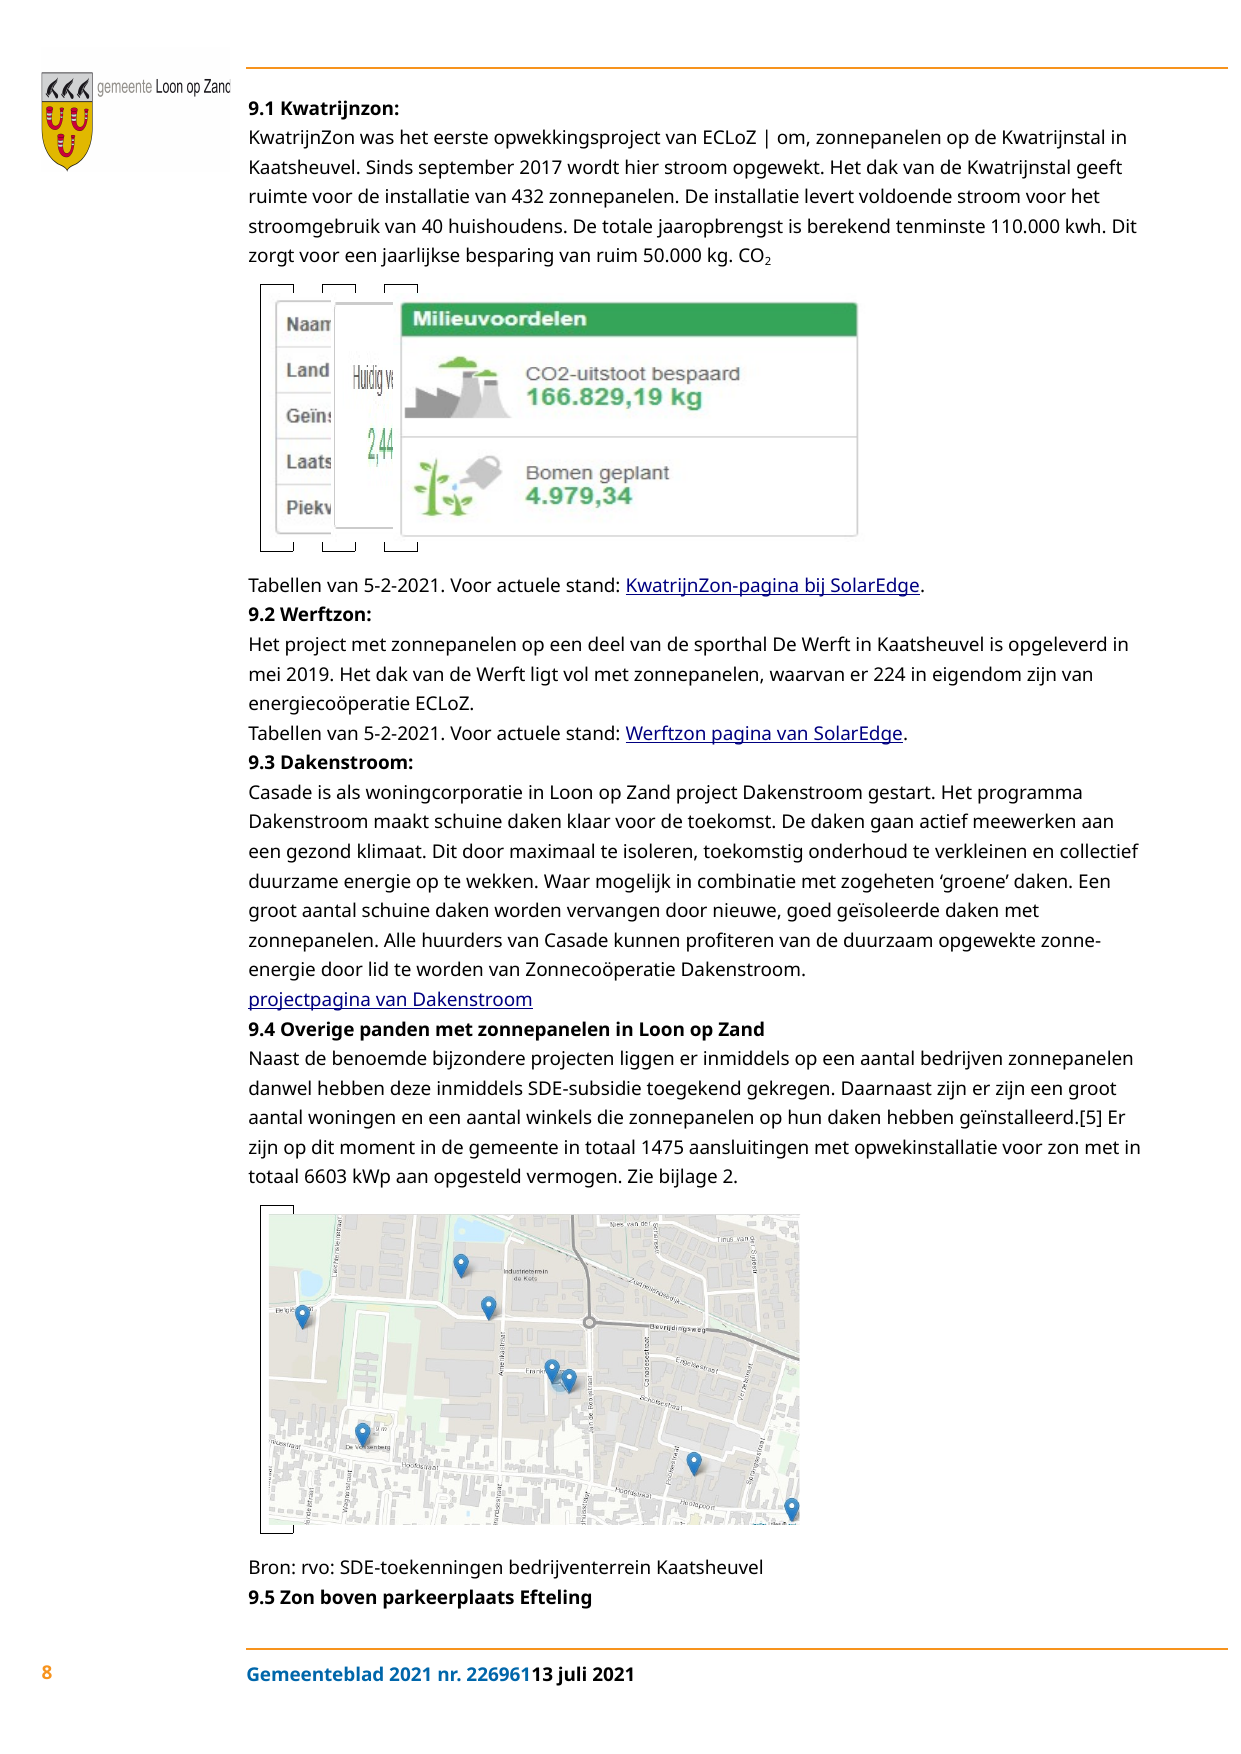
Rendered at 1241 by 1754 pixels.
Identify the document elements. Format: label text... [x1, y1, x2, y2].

text Bron: rvo: SDE-toekenningen bedrijventerrein Kaatsheuvel [248, 1554, 1152, 1580]
text Naast de benoemde bijzondere projecten liggen er inmiddels op een aantal bedrijven zonnepanelen danwel hebben deze inmiddels SDE-subsidie toegekend gekregen. Daarnaast zijn er zijn een groot aantal woningen en een aantal winkels die zonnepanelen op hun daken hebben geïnstalleerd.[5] Er zijn op dit moment in de gemeente in totaal 1475 aansluitingen met opwekinstallatie voor zon met in totaal 6603 kWp aan opgesteld vermogen. Zie bijlage 2. [248, 1045, 1152, 1189]
text Het project met zonnepanelen op een deel van de sporthal De Werft in Kaatsheuvel is opgeleverd in mei 2019. Het dak van de Werft ligt vol met zonnepanelen, waarvan er 224 in eigendom zijn van energiecoöperatie ECLoZ. [248, 631, 1152, 716]
picture [41, 47, 231, 172]
text 9.4 Overige panden met zonnepanelen in Loon op Zand [248, 1016, 1152, 1042]
picture [268, 1214, 801, 1525]
text KwatrijnZon was het eerste opwekkingsproject van ECLoZ | om, zonnepanelen op de Kwatrijnstal in Kaatsheuvel. Sinds september 2017 wordt hier stroom opgewekt. Het dak van de Kwatrijnstal geeft ruimte voor de installatie van 432 zonnepanelen. De installatie levert voldoende stroom voor het stroomgebruik van 40 huishoudens. De totale jaaropbrengst is berekend tenminste 110.000 kwh. Dit zorgt voor een jaarlijkse besparing van ruim 50.000 kg. CO2 [248, 124, 1152, 268]
text projectpagina van Dakenstroom [248, 986, 1152, 1012]
text Casade is als woningcorporatie in Loon op Zand project Dakenstroom gestart. Het programma Dakenstroom maakt schuine daken klaar voor de toekomst. De daken gaan actief meewerken aan een gezond klimaat. Dit door maximaal te isoleren, toekomstig onderhoud te verkleinen en collectief duurzame energie op te wekken. Waar mogelijk in combinatie met zogeheten ‘groene’ daken. Een groot aantal schuine daken worden vervangen door nieuwe, goed geïsoleerde daken met zonnepanelen. Alle huurders van Casade kunnen profiteren van de duurzaam opgewekte zonne-energie door lid te worden van Zonnecoöperatie Dakenstroom. [248, 779, 1152, 982]
text 9.2 Werftzon: [248, 602, 1152, 627]
text 9.3 Dakenstroom: [248, 749, 1152, 775]
text Tabellen van 5-2-2021. Voor actuele stand: KwatrijnZon-pagina bij SolarEdge. [248, 572, 1152, 598]
text Tabellen van 5-2-2021. Voor actuele stand: Werftzon pagina van SolarEdge. [248, 720, 1152, 746]
picture [268, 293, 866, 542]
text 9.5 Zon boven parkeerplaats Efteling [248, 1584, 1152, 1610]
text 9.1 Kwatrijnzon: [248, 95, 1152, 121]
